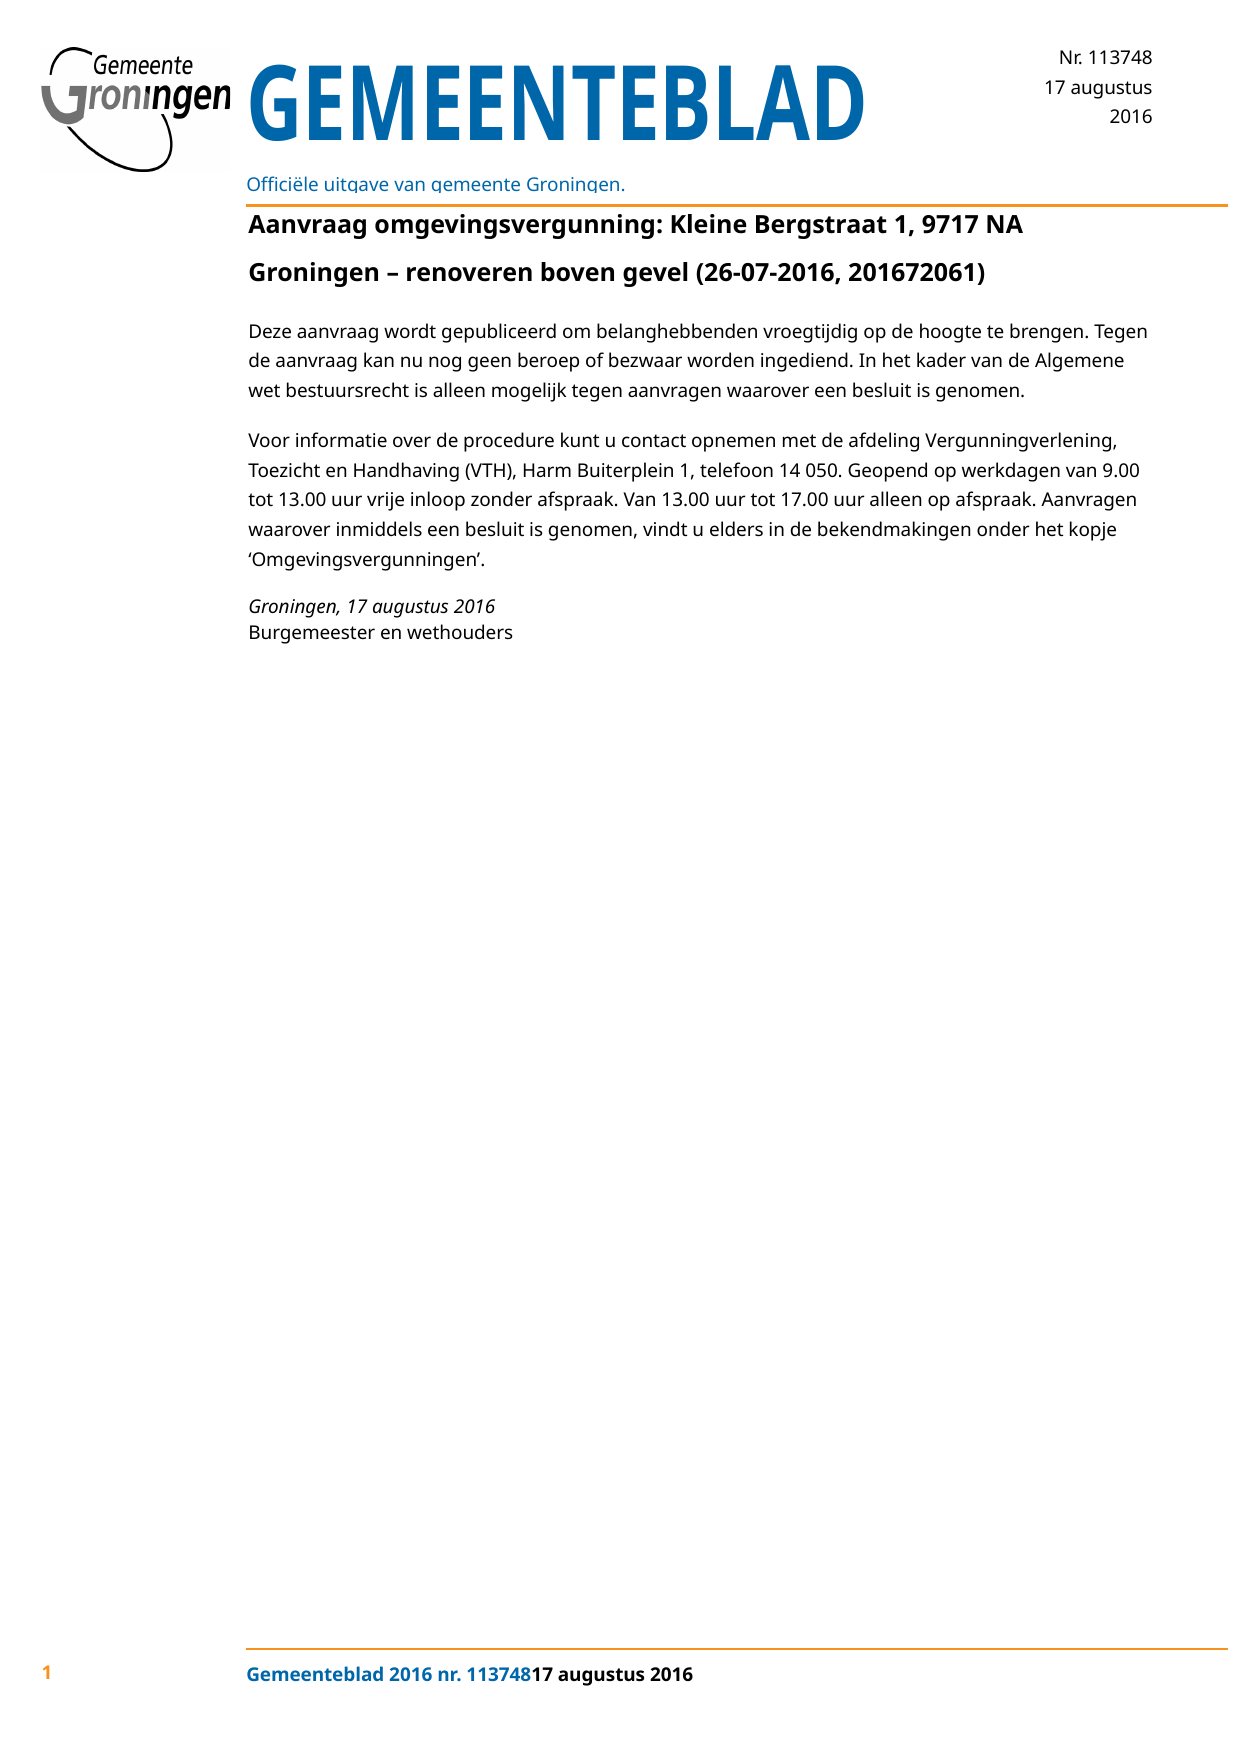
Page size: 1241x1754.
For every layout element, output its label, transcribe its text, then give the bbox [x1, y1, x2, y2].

text Deze aanvraag wordt gepubliceerd om belanghebbenden vroegtijdig op de hoogte te brengen. Tegen de aanvraag kan nu nog geen beroep of bezwaar worden ingediend. In het kader van de Algemene wet bestuursrecht is alleen mogelijk tegen aanvragen waarover een besluit is genomen. [248, 318, 1152, 403]
text Voor informatie over de procedure kunt u contact opnemen met de afdeling Vergunningverlening, Toezicht en Handhaving (VTH), Harm Buiterplein 1, telefoon 14 050. Geopend op werkdagen van 9.00 tot 13.00 uur vrije inloop zonder afspraak. Van 13.00 uur tot 17.00 uur alleen op afspraak. Aanvragen waarover inmiddels een besluit is genomen, vindt u elders in de bekendmakingen onder het kopje ‘Omgevingsvergunningen’. [248, 427, 1152, 572]
text Groningen, 17 augustus 2016 [248, 594, 1152, 619]
text Burgemeester en wethouders [248, 619, 1152, 645]
text Aanvraag omgevingsvergunning: Kleine Bergstraat 1, 9717 NA Groningen – renoveren boven gevel (26-07-2016, 201672061) [248, 207, 1152, 288]
picture [41, 47, 231, 172]
